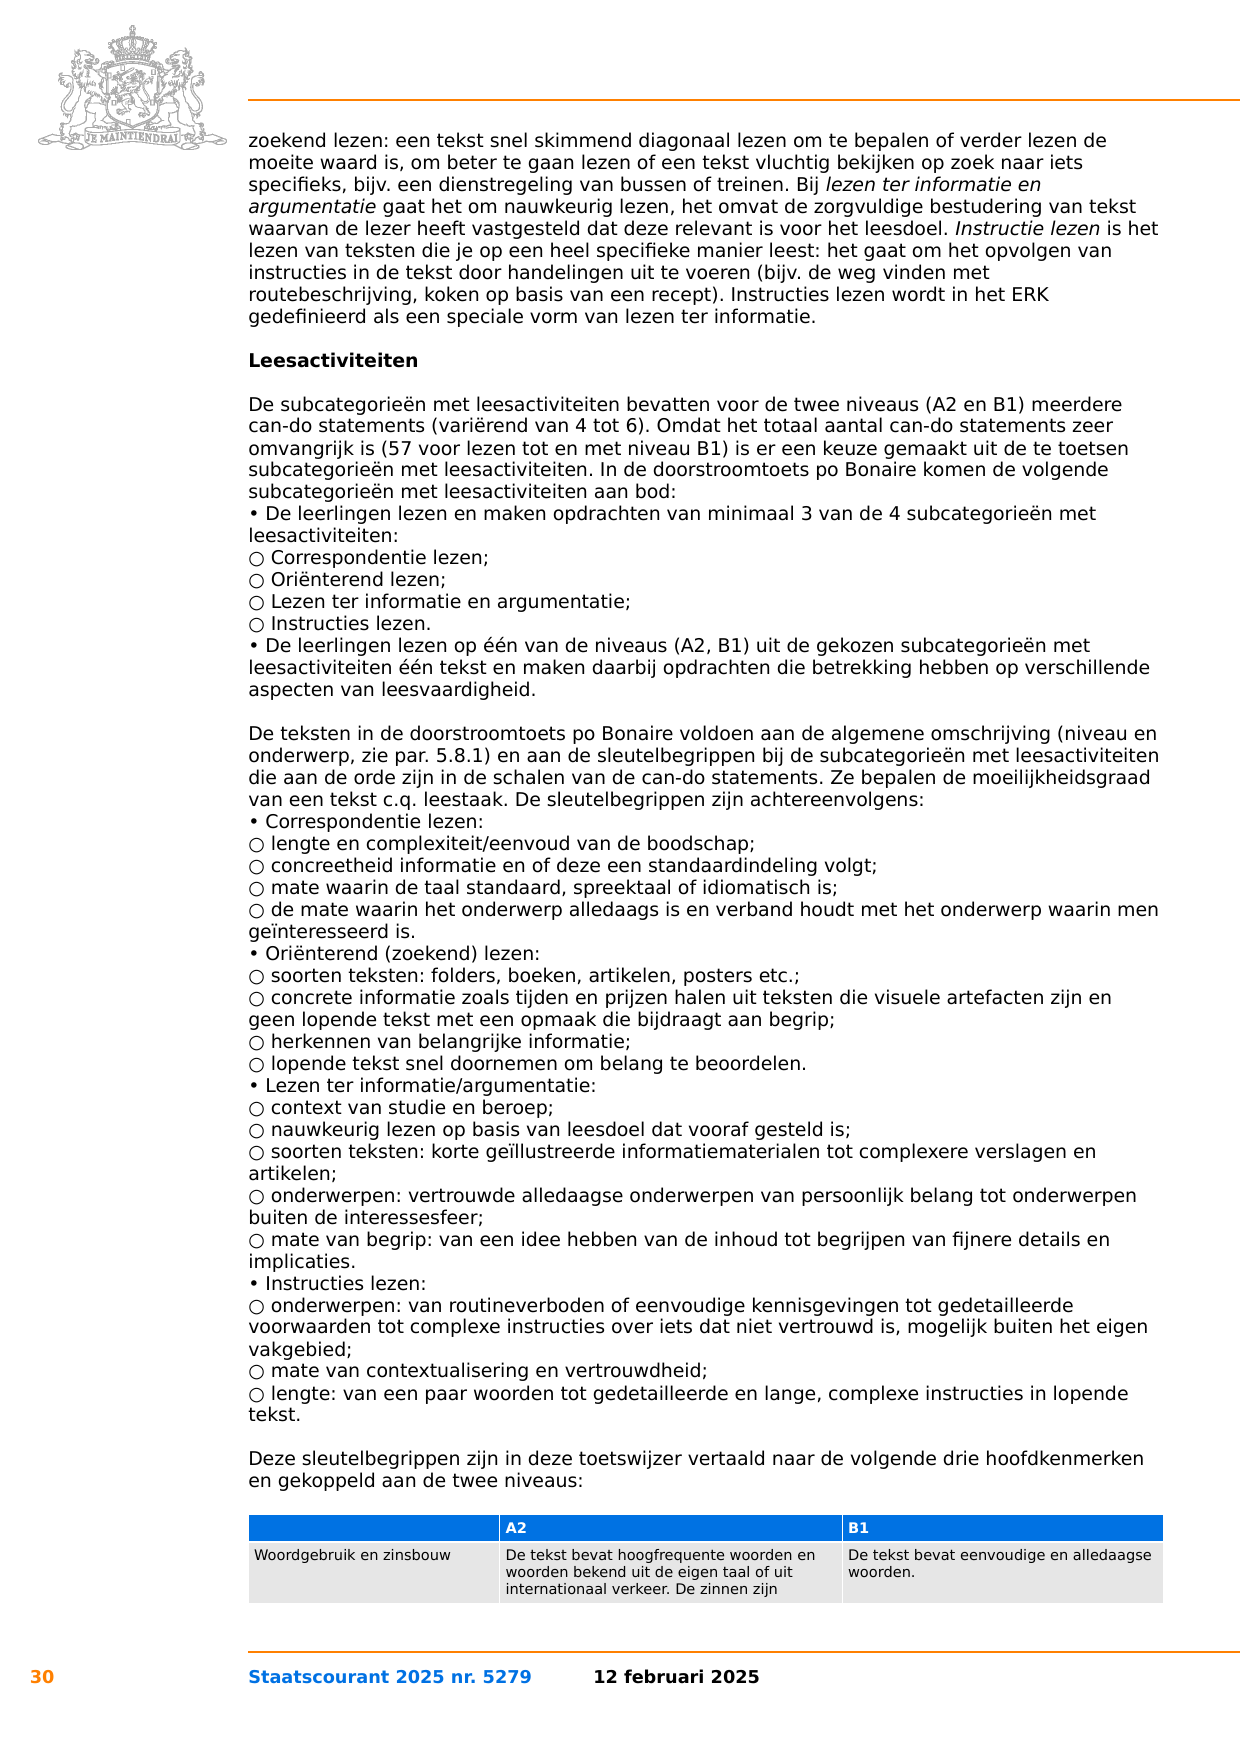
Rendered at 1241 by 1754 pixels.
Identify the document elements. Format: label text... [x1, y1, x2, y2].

text ○ context van studie en beroep; [248, 1097, 1163, 1119]
text De teksten in de doorstroomtoets po Bonaire voldoen aan de algemene omschrijving (niveau en onderwerp, zie par. 5.8.1) en aan de sleutelbegrippen bij de subcategorieën met leesactiviteiten die aan de orde zijn in de schalen van de can-do statements. Ze bepalen de moeilijkheidsgraad van een tekst c.q. leestaak. De sleutelbegrippen zijn achtereenvolgens: [248, 723, 1163, 811]
text ○ Correspondentie lezen; [248, 547, 1163, 569]
text ○ mate van begrip: van een idee hebben van de inhoud tot begrijpen van fijnere details en implicaties. [248, 1228, 1163, 1272]
text Deze sleutelbegrippen zijn in deze toetswijzer vertaald naar de volgende drie hoofdkenmerken en gekoppeld aan de twee niveaus: [248, 1448, 1163, 1492]
text ○ de mate waarin het onderwerp alledaags is en verband houdt met het onderwerp waarin men geïnteresseerd is. [248, 899, 1163, 943]
text • Oriënterend (zoekend) lezen: [248, 943, 1163, 965]
text ○ lengte: van een paar woorden tot gedetailleerde en lange, complexe instructies in lopende tekst. [248, 1382, 1163, 1426]
text ○ lopende tekst snel doornemen om belang te beoordelen. [248, 1053, 1163, 1075]
text • Correspondentie lezen: [248, 811, 1163, 833]
text ○ concrete informatie zoals tijden en prijzen halen uit teksten die visuele artefacten zijn en geen lopende tekst met een opmaak die bijdraagt aan begrip; [248, 987, 1163, 1031]
text ○ Lezen ter informatie en argumentatie; [248, 591, 1163, 613]
text ○ mate waarin de taal standaard, spreektaal of idiomatisch is; [248, 877, 1163, 899]
text ○ nauwkeurig lezen op basis van leesdoel dat vooraf gesteld is; [248, 1119, 1163, 1141]
text • Lezen ter informatie/argumentatie: [248, 1075, 1163, 1097]
text ○ soorten teksten: folders, boeken, artikelen, posters etc.; [248, 965, 1163, 987]
table_cell De tekst bevat eenvoudige en alledaagse woorden. [843, 1543, 1163, 1603]
table_cell De tekst bevat hoogfrequente woorden en woorden bekend uit de eigen taal of uit internationaal verkeer. De zinnen zijn [500, 1543, 842, 1603]
text ○ onderwerpen: vertrouwde alledaagse onderwerpen van persoonlijk belang tot onderwerpen buiten de interessesfeer; [248, 1184, 1163, 1228]
text De subcategorieën met leesactiviteiten bevatten voor de twee niveaus (A2 en B1) meerdere can-do statements (variërend van 4 tot 6). Omdat het totaal aantal can-do statements zeer omvangrijk is (57 voor lezen tot en met niveau B1) is er een keuze gemaakt uit de te toetsen subcategorieën met leesactiviteiten. In de doorstroomtoets po Bonaire komen de volgende subcategorieën met leesactiviteiten aan bod: [248, 393, 1163, 503]
table_cell Woordgebruik en zinsbouw [249, 1543, 499, 1603]
text ○ onderwerpen: van routineverboden of eenvoudige kennisgevingen tot gedetailleerde voorwaarden tot complexe instructies over iets dat niet vertrouwd is, mogelijk buiten het eigen vakgebied; [248, 1294, 1163, 1360]
text ○ concreetheid informatie en of deze een standaardindeling volgt; [248, 855, 1163, 877]
text ○ Oriënterend lezen; [248, 569, 1163, 591]
text • De leerlingen lezen en maken opdrachten van minimaal 3 van de 4 subcategorieën met leesactiviteiten: [248, 503, 1163, 547]
table_header A2 [500, 1515, 842, 1541]
text ○ herkennen van belangrijke informatie; [248, 1031, 1163, 1053]
table_header [249, 1515, 499, 1541]
subtitle Leesactiviteiten [248, 349, 1163, 372]
picture [38, 25, 227, 150]
table_header B1 [843, 1515, 1163, 1541]
text ○ soorten teksten: korte geïllustreerde informatiematerialen tot complexere verslagen en artikelen; [248, 1141, 1163, 1184]
text zoekend lezen: een tekst snel skimmend diagonaal lezen om te bepalen of verder lezen de moeite waard is, om beter te gaan lezen of een tekst vluchtig bekijken op zoek naar iets specifieks, bijv. een dienstregeling van bussen of treinen. Bij lezen ter informatie en argumentatie gaat het om nauwkeurig lezen, het omvat de zorgvuldige bestudering van tekst waarvan de lezer heeft vastgesteld dat deze relevant is voor het leesdoel. Instructie lezen is het lezen van teksten die je op een heel specifieke manier leest: het gaat om het opvolgen van instructies in de tekst door handelingen uit te voeren (bijv. de weg vinden met routebeschrijving, koken op basis van een recept). Instructies lezen wordt in het ERK gedefinieerd als een speciale vorm van lezen ter informatie. [248, 130, 1163, 328]
text • Instructies lezen: [248, 1272, 1163, 1294]
text • De leerlingen lezen op één van de niveaus (A2, B1) uit de gekozen subcategorieën met leesactiviteiten één tekst en maken daarbij opdrachten die betrekking hebben op verschillende aspecten van leesvaardigheid. [248, 635, 1163, 701]
text ○ mate van contextualisering en vertrouwdheid; [248, 1360, 1163, 1382]
text ○ lengte en complexiteit/eenvoud van de boodschap; [248, 833, 1163, 855]
text ○ Instructies lezen. [248, 613, 1163, 635]
